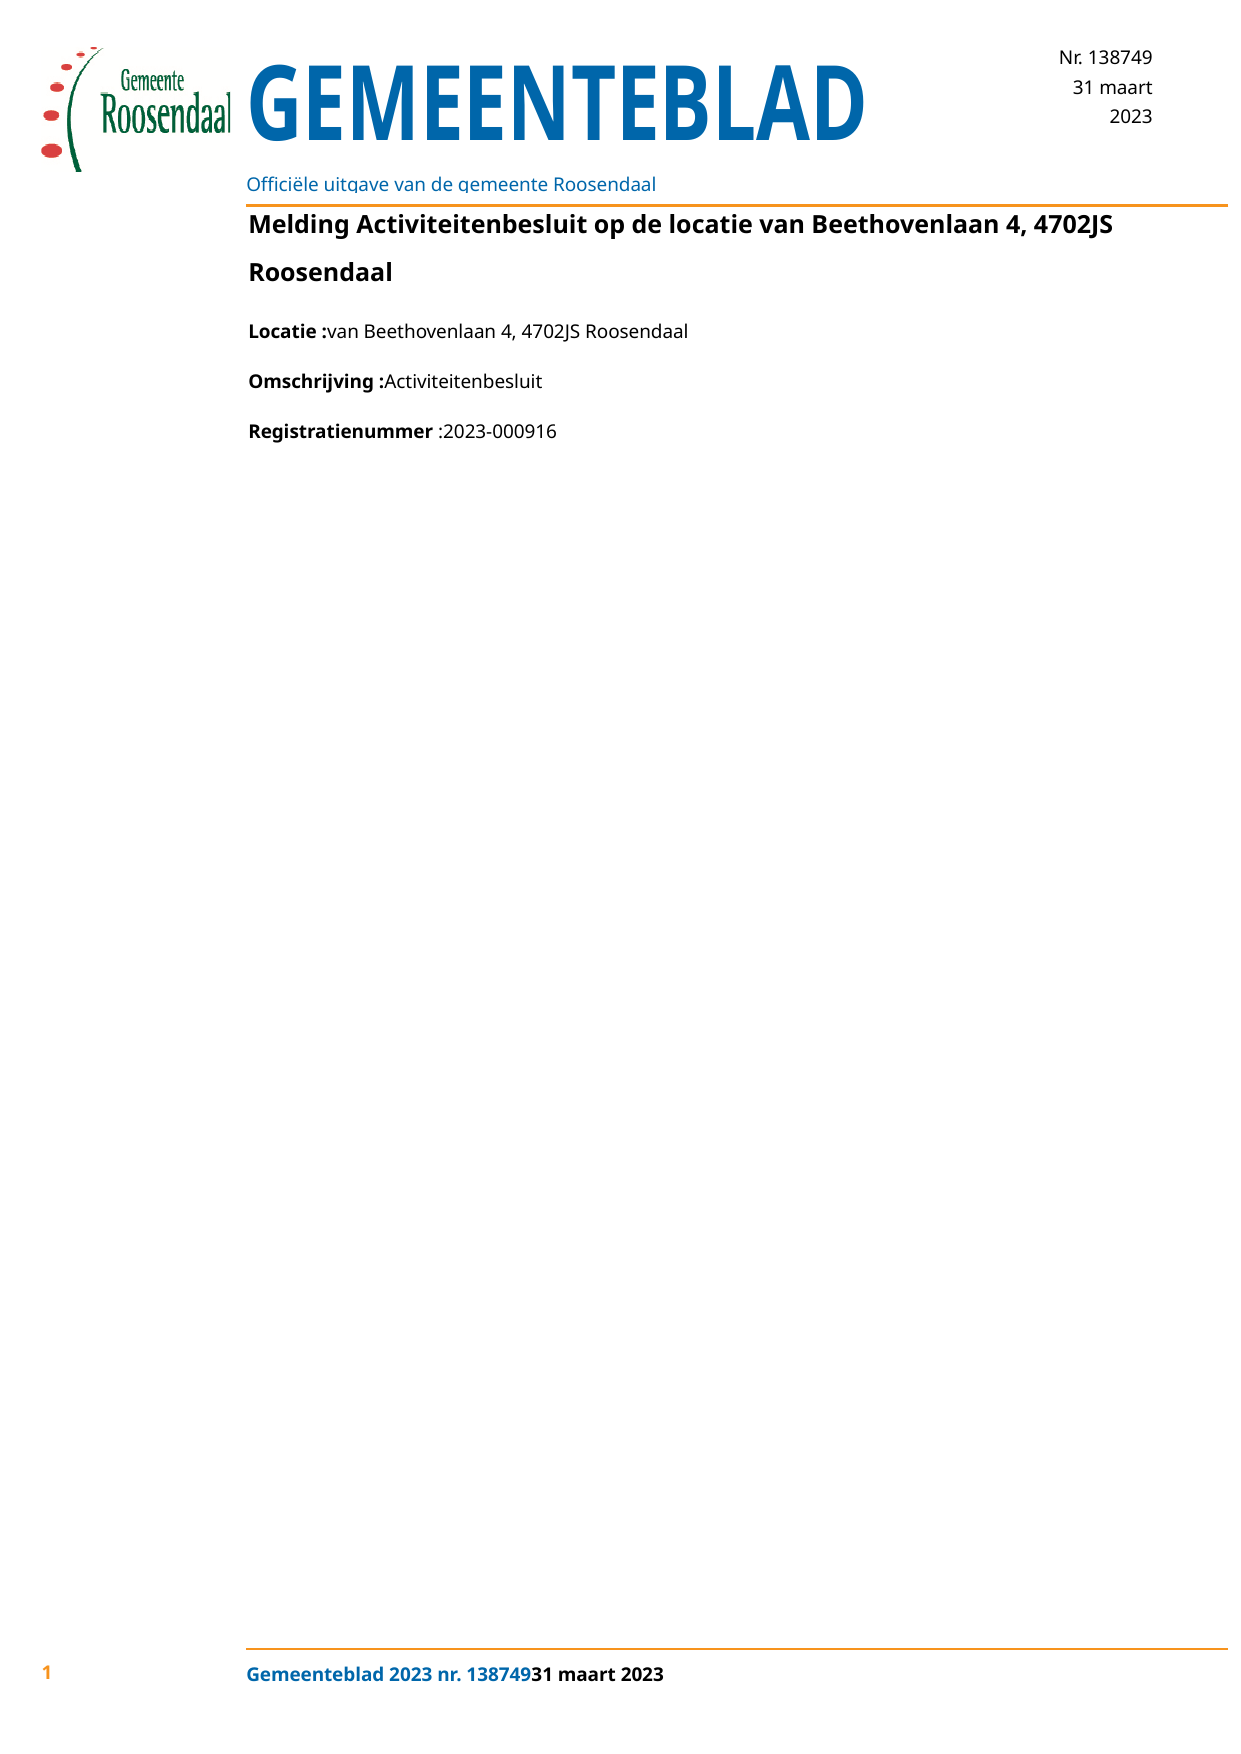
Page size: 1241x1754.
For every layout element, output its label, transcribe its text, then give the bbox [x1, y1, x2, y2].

text Melding Activiteitenbesluit op de locatie van Beethovenlaan 4, 4702JS Roosendaal [248, 207, 1152, 288]
picture [41, 47, 231, 172]
text Locatie :van Beethovenlaan 4, 4702JS Roosendaal [248, 318, 1152, 344]
text Omschrijving :Activiteitenbesluit [248, 368, 1152, 394]
text Registratienummer :2023-000916 [248, 419, 1152, 444]
